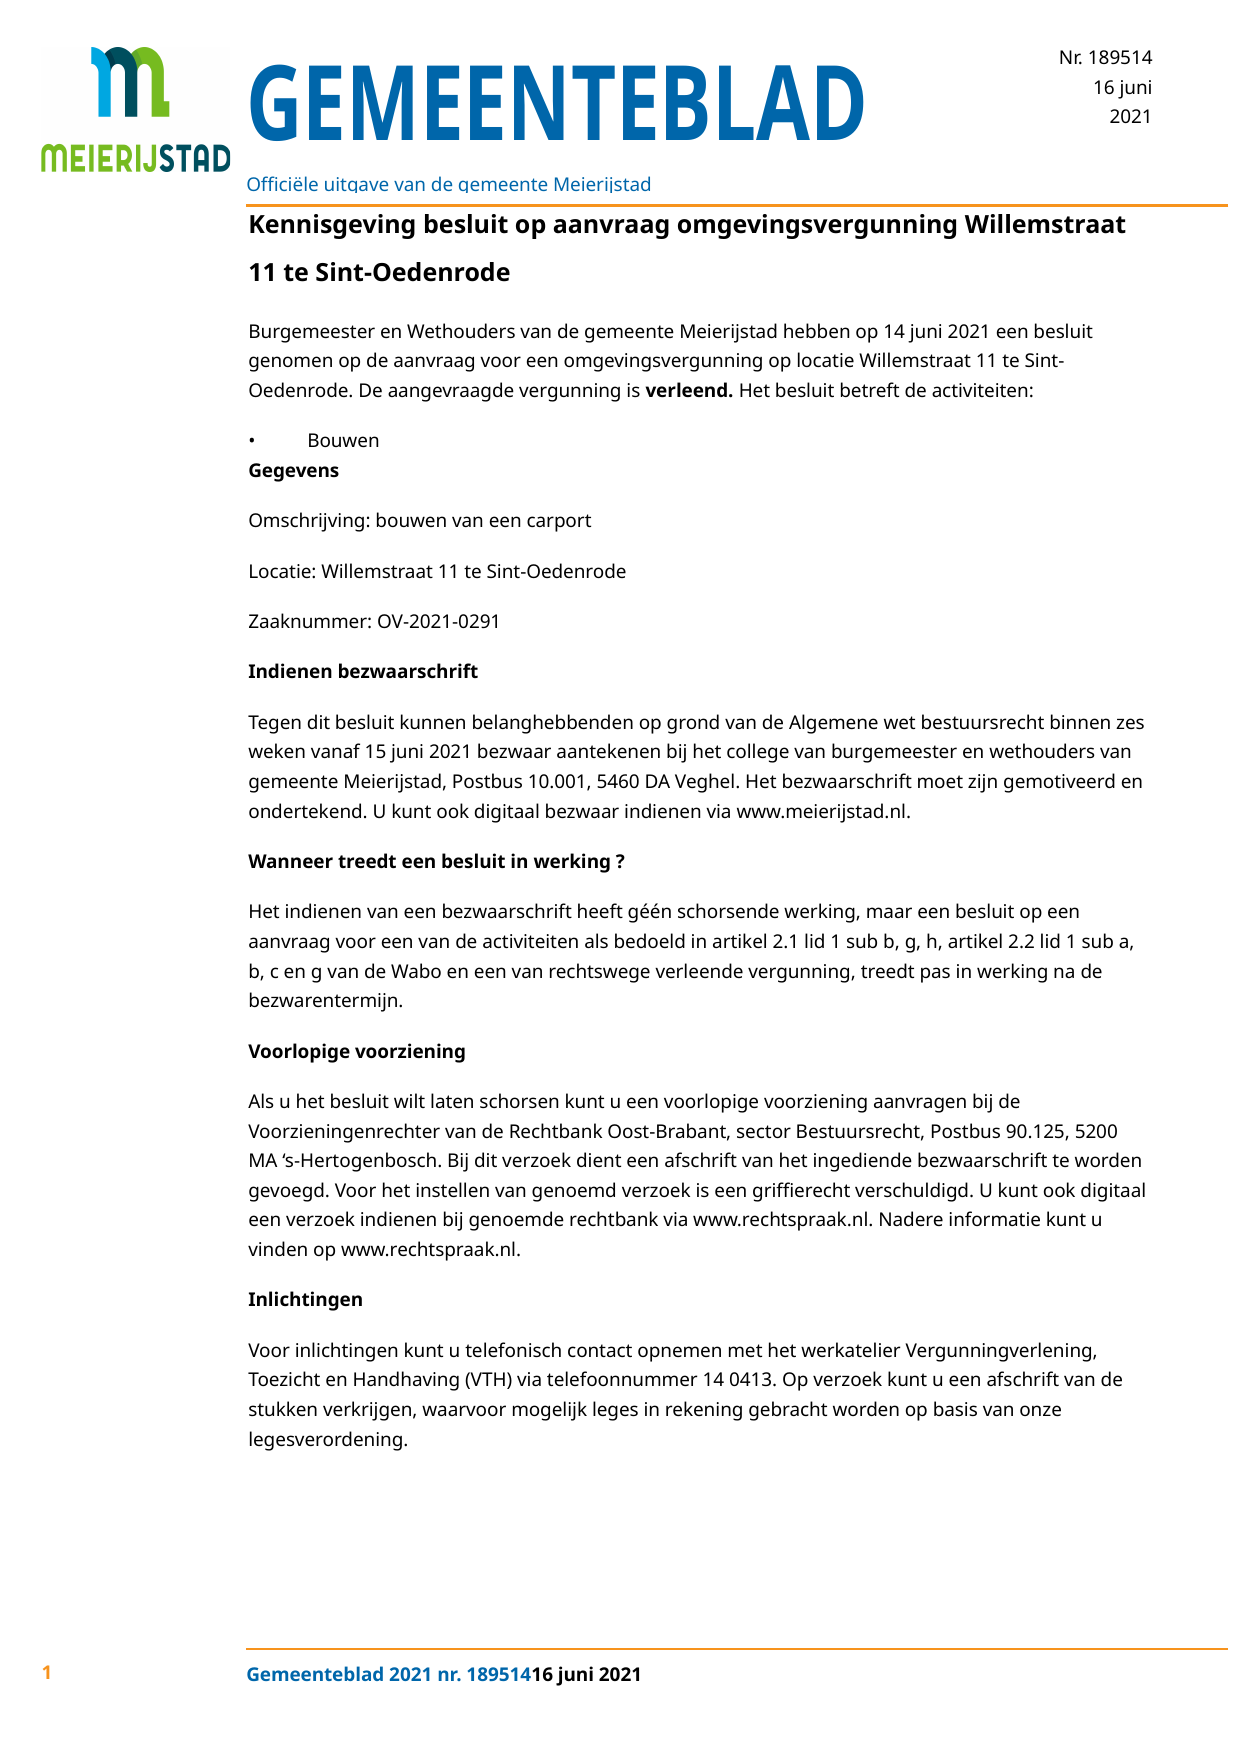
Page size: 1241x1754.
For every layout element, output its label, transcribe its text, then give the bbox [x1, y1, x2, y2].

text Burgemeester en Wethouders van de gemeente Meierijstad hebben op 14 juni 2021 een besluit genomen op de aanvraag voor een omgevingsvergunning op locatie Willemstraat 11 te Sint-Oedenrode. De aangevraagde vergunning is verleend. Het besluit betreft de activiteiten: [248, 318, 1152, 403]
text Het indienen van een bezwaarschrift heeft géén schorsende werking, maar een besluit op een aanvraag voor een van de activiteiten als bedoeld in artikel 2.1 lid 1 sub b, g, h, artikel 2.2 lid 1 sub a, b, c en g van de Wabo en een van rechtswege verleende vergunning, treedt pas in werking na de bezwarentermijn. [248, 899, 1152, 1013]
text Kennisgeving besluit op aanvraag omgevingsvergunning Willemstraat 11 te Sint-Oedenrode [248, 207, 1152, 288]
text Indienen bezwaarschrift [248, 659, 1152, 684]
text Als u het besluit wilt laten schorsen kunt u een voorlopige voorziening aanvragen bij de Voorzieningenrechter van de Rechtbank Oost-Brabant, sector Bestuursrecht, Postbus 90.125, 5200 MA ‘s-Hertogenbosch. Bij dit verzoek dient een afschrift van het ingediende bezwaarschrift te worden gevoegd. Voor het instellen van genoemd verzoek is een griffierecht verschuldigd. U kunt ook digitaal een verzoek indienen bij genoemde rechtbank via www.rechtspraak.nl. Nadere informatie kunt u vinden op www.rechtspraak.nl. [248, 1088, 1152, 1262]
text Zaaknummer: OV-2021-0291 [248, 608, 1152, 634]
list Bouwen [248, 427, 1152, 453]
text Inlichtingen [248, 1287, 1152, 1312]
text Locatie: Willemstraat 11 te Sint-Oedenrode [248, 558, 1152, 584]
text Wanneer treedt een besluit in werking ? [248, 848, 1152, 874]
picture [41, 47, 231, 172]
text Voor inlichtingen kunt u telefonisch contact opnemen met het werkatelier Vergunningverlening, Toezicht en Handhaving (VTH) via telefoonnummer 14 0413. Op verzoek kunt u een afschrift van de stukken verkrijgen, waarvoor mogelijk leges in rekening gebracht worden op basis van onze legesverordening. [248, 1337, 1152, 1452]
text Tegen dit besluit kunnen belanghebbenden op grond van de Algemene wet bestuursrecht binnen zes weken vanaf 15 juni 2021 bezwaar aantekenen bij het college van burgemeester en wethouders van gemeente Meierijstad, Postbus 10.001, 5460 DA Veghel. Het bezwaarschrift moet zijn gemotiveerd en ondertekend. U kunt ook digitaal bezwaar indienen via www.meierijstad.nl. [248, 709, 1152, 824]
text Voorlopige voorziening [248, 1038, 1152, 1064]
text Gegevens [248, 457, 1152, 483]
text Omschrijving: bouwen van een carport [248, 507, 1152, 533]
